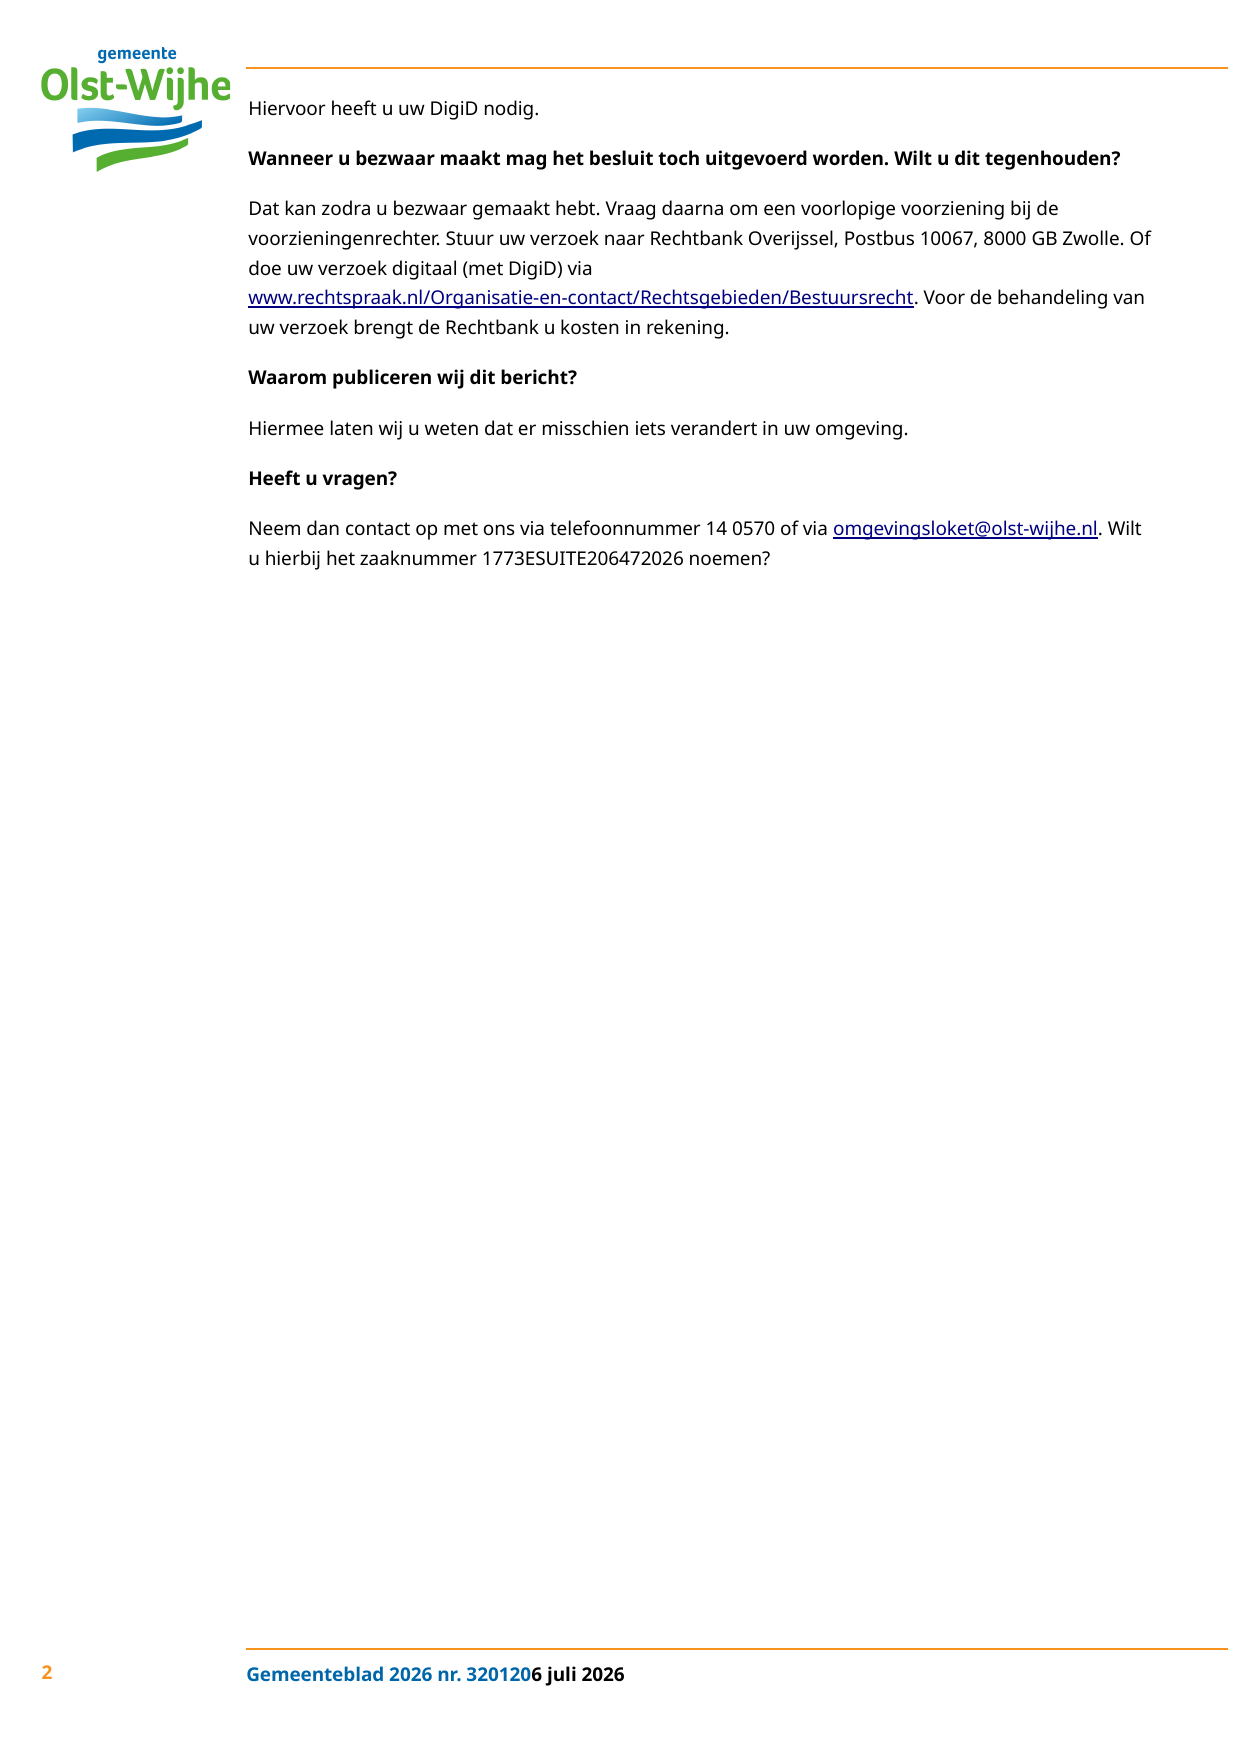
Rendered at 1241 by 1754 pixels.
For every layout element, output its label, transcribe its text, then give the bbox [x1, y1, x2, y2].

text Dat kan zodra u bezwaar gemaakt hebt. Vraag daarna om een voorlopige voorziening bij de voorzieningenrechter. Stuur uw verzoek naar Rechtbank Overijssel, Postbus 10067, 8000 GB Zwolle. Of doe uw verzoek digitaal (met DigiD) via www.rechtspraak.nl/Organisatie-en-contact/Rechtsgebieden/Bestuursrecht. Voor de behandeling van uw verzoek brengt de Rechtbank u kosten in rekening. [248, 196, 1152, 340]
text Wanneer u bezwaar maakt mag het besluit toch uitgevoerd worden. Wilt u dit tegenhouden? [248, 145, 1152, 171]
text Hiermee laten wij u weten dat er misschien iets verandert in uw omgeving. [248, 415, 1152, 441]
text Waarom publiceren wij dit bericht? [248, 364, 1152, 390]
text Neem dan contact op met ons via telefoonnummer 14 0570 of via omgevingsloket@olst-wijhe.nl. Wilt u hierbij het zaaknummer 1773ESUITE206472026 noemen? [248, 516, 1152, 571]
text Heeft u vragen? [248, 465, 1152, 491]
picture [41, 47, 231, 172]
text Hiervoor heeft u uw DigiD nodig. [248, 95, 1152, 121]
